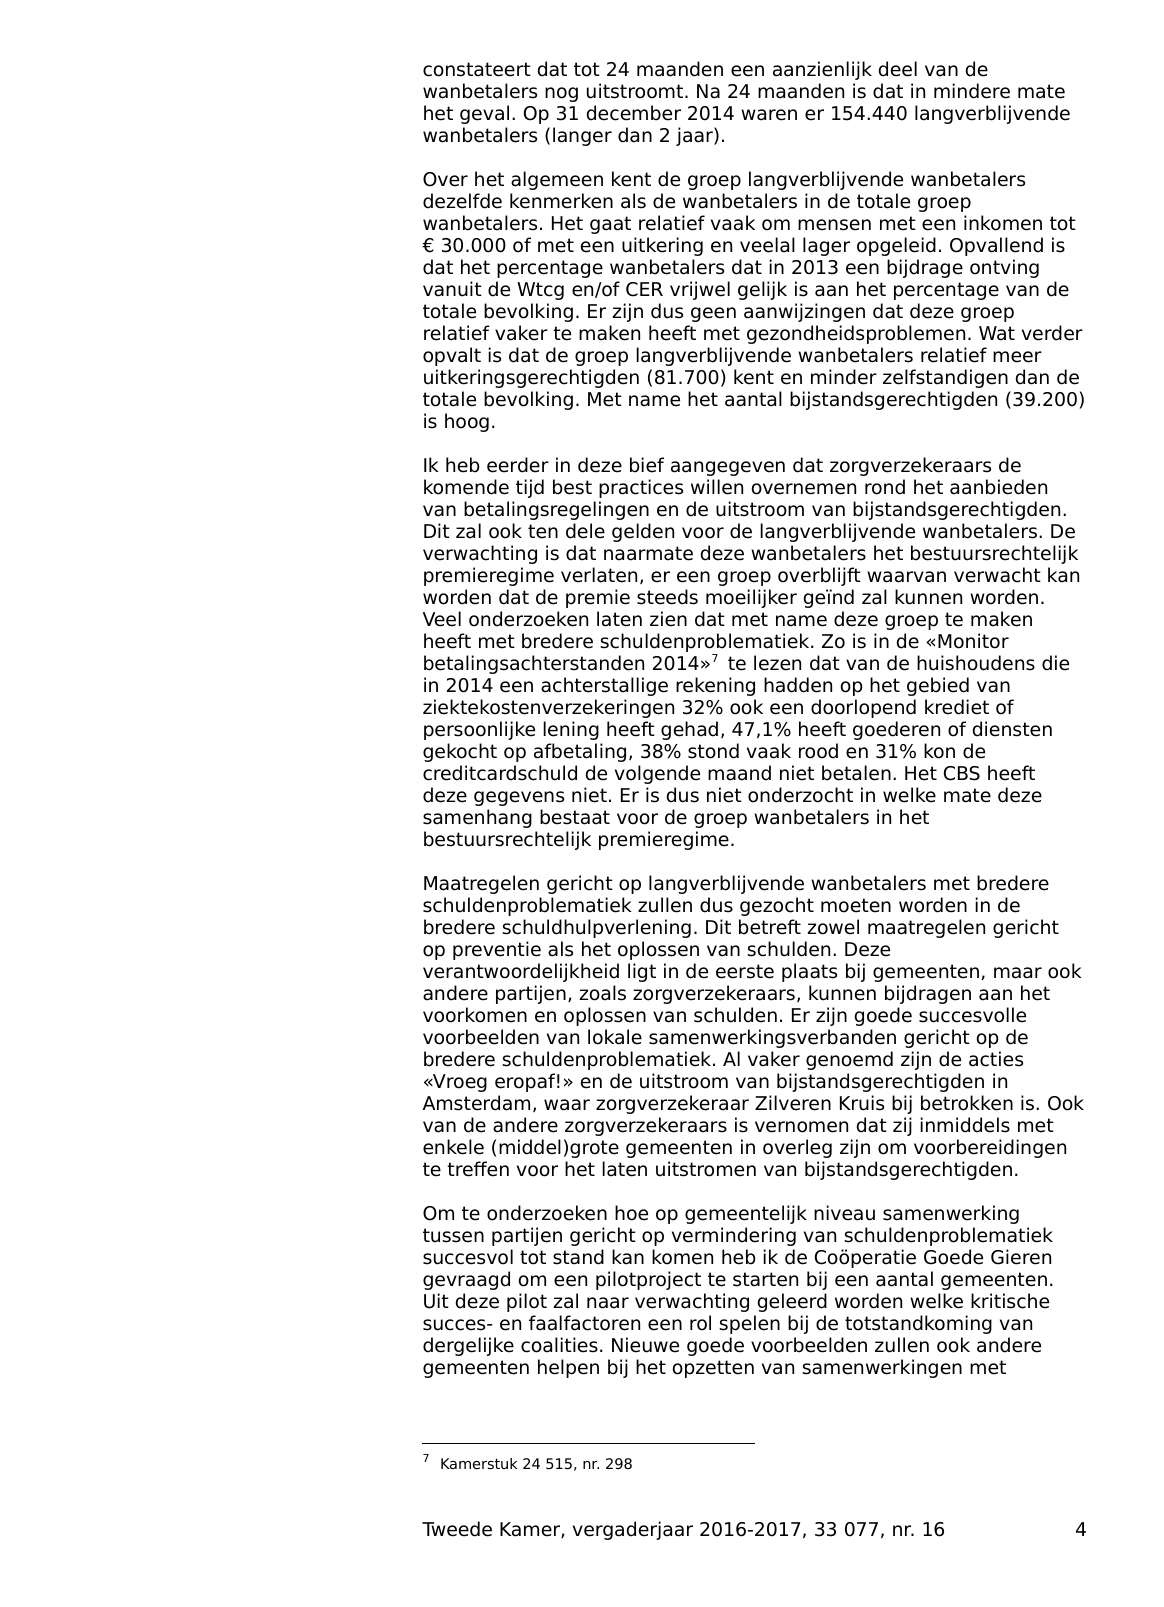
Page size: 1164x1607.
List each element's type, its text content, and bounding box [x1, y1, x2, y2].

text constateert dat tot 24 maanden een aanzienlijk deel van de wanbetalers nog uitstroomt. Na 24 maanden is dat in mindere mate het geval. Op 31 december 2014 waren er 154.440 langverblijvende wanbetalers (langer dan 2 jaar). [422, 59, 1087, 147]
text Kamerstuk 24 515, nr. 298 [422, 1452, 1087, 1474]
text Over het algemeen kent de groep langverblijvende wanbetalers dezelfde kenmerken als de wanbetalers in de totale groep wanbetalers. Het gaat relatief vaak om mensen met een inkomen tot € 30.000 of met een uitkering en veelal lager opgeleid. Opvallend is dat het percentage wanbetalers dat in 2013 een bijdrage ontving vanuit de Wtcg en/of CER vrijwel gelijk is aan het percentage van de totale bevolking. Er zijn dus geen aanwijzingen dat deze groep relatief vaker te maken heeft met gezondheidsproblemen. Wat verder opvalt is dat de groep langverblijvende wanbetalers relatief meer uitkeringsgerechtigden (81.700) kent en minder zelfstandigen dan de totale bevolking. Met name het aantal bijstandsgerechtigden (39.200) is hoog. [422, 169, 1087, 433]
text Maatregelen gericht op langverblijvende wanbetalers met bredere schuldenproblematiek zullen dus gezocht moeten worden in de bredere schuldhulpverlening. Dit betreft zowel maatregelen gericht op preventie als het oplossen van schulden. Deze verantwoordelijkheid ligt in de eerste plaats bij gemeenten, maar ook andere partijen, zoals zorgverzekeraars, kunnen bijdragen aan het voorkomen en oplossen van schulden. Er zijn goede succesvolle voorbeelden van lokale samenwerkingsverbanden gericht op de bredere schuldenproblematiek. Al vaker genoemd zijn de acties «Vroeg eropaf!» en de uitstroom van bijstandsgerechtigden in Amsterdam, waar zorgverzekeraar Zilveren Kruis bij betrokken is. Ook van de andere zorgverzekeraars is vernomen dat zij inmiddels met enkele (middel)grote gemeenten in overleg zijn om voorbereidingen te treffen voor het laten uitstromen van bijstandsgerechtigden. [422, 873, 1087, 1181]
text Om te onderzoeken hoe op gemeentelijk niveau samenwerking tussen partijen gericht op vermindering van schuldenproblematiek succesvol tot stand kan komen heb ik de Coöperatie Goede Gieren gevraagd om een pilotproject te starten bij een aantal gemeenten. Uit deze pilot zal naar verwachting geleerd worden welke kritische succes- en faalfactoren een rol spelen bij de totstandkoming van dergelijke coalities. Nieuwe goede voorbeelden zullen ook andere gemeenten helpen bij het opzetten van samenwerkingen met [422, 1203, 1087, 1379]
text Ik heb eerder in deze bief aangegeven dat zorgverzekeraars de komende tijd best practices willen overnemen rond het aanbieden van betalingsregelingen en de uitstroom van bijstandsgerechtigden. Dit zal ook ten dele gelden voor de langverblijvende wanbetalers. De verwachting is dat naarmate deze wanbetalers het bestuursrechtelijk premieregime verlaten, er een groep overblijft waarvan verwacht kan worden dat de premie steeds moeilijker geïnd zal kunnen worden. Veel onderzoeken laten zien dat met name deze groep te maken heeft met bredere schuldenproblematiek. Zo is in de «Monitor betalingsachterstanden 2014» te lezen dat van de huishoudens die in 2014 een achterstallige rekening hadden op het gebied van ziektekostenverzekeringen 32% ook een doorlopend krediet of persoonlijke lening heeft gehad, 47,1% heeft goederen of diensten gekocht op afbetaling, 38% stond vaak rood en 31% kon de creditcardschuld de volgende maand niet betalen. Het CBS heeft deze gegevens niet. Er is dus niet onderzocht in welke mate deze samenhang bestaat voor de groep wanbetalers in het bestuursrechtelijk premieregime. [422, 455, 1087, 851]
